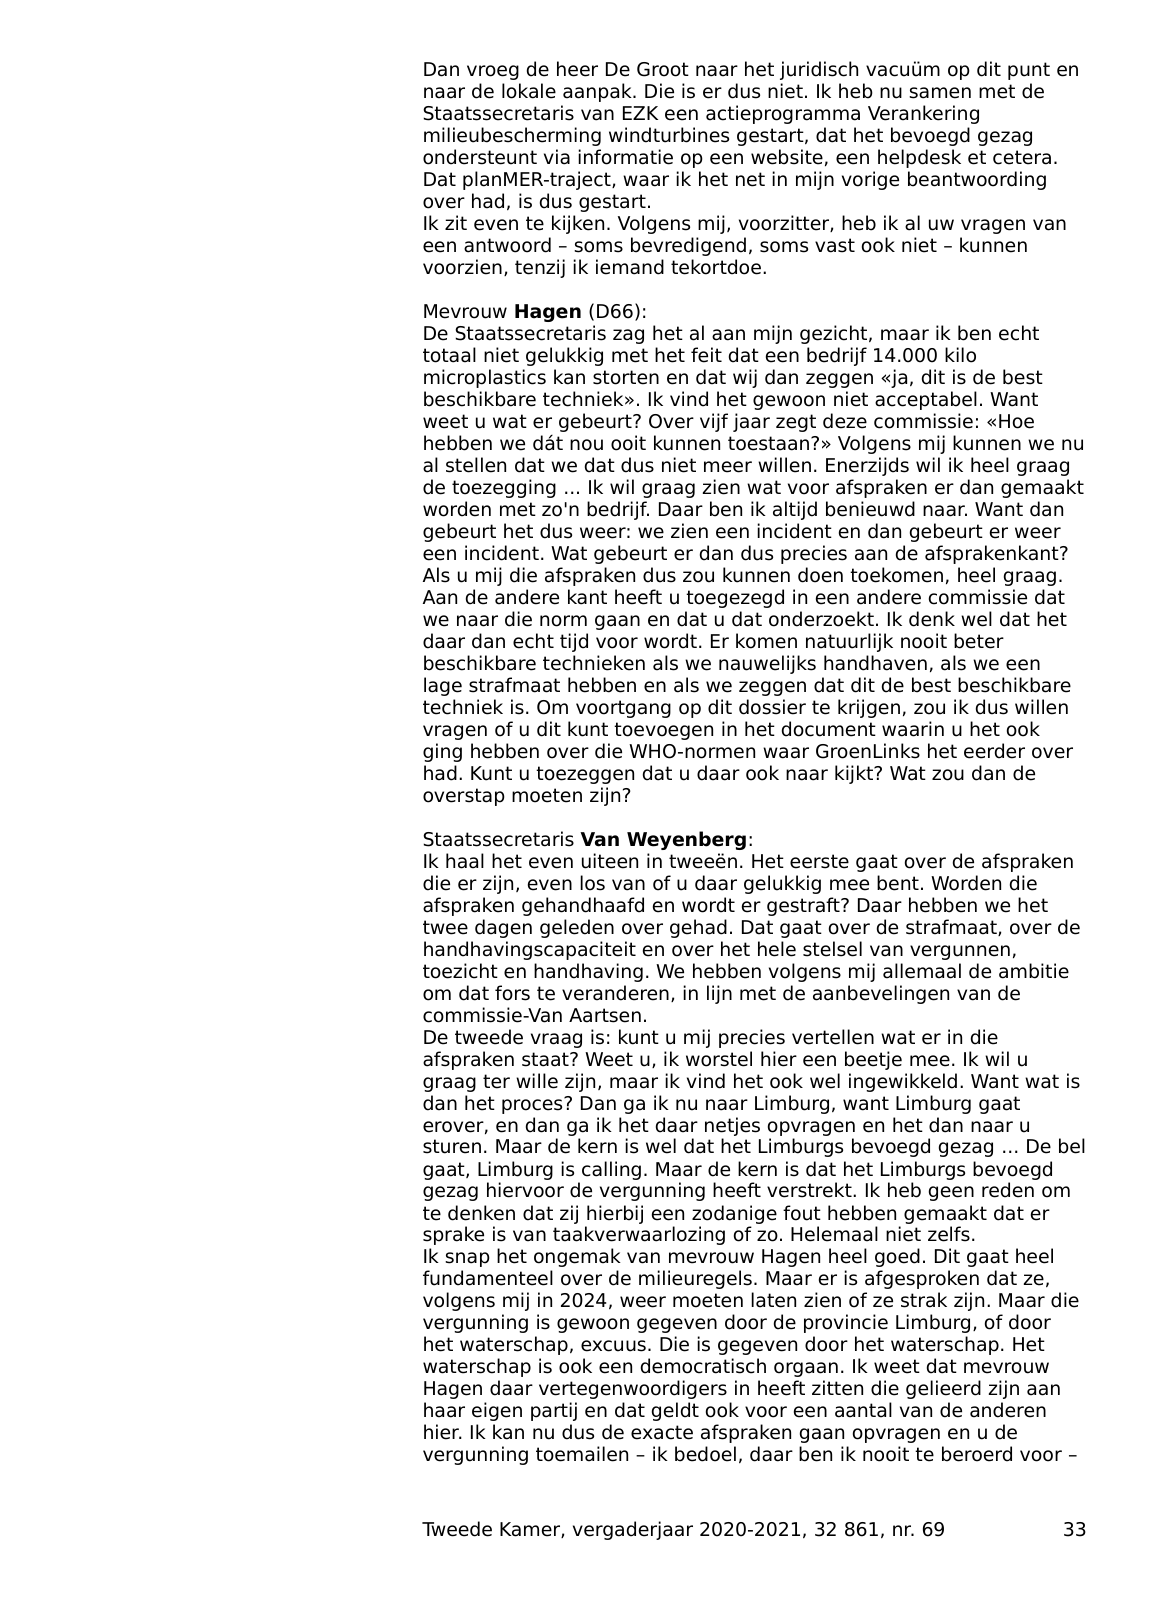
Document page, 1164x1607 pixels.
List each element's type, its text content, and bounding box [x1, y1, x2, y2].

text Dan vroeg de heer De Groot naar het juridisch vacuüm op dit punt en naar de lokale aanpak. Die is er dus niet. Ik heb nu samen met de Staatssecretaris van EZK een actieprogramma Verankering milieubescherming windturbines gestart, dat het bevoegd gezag ondersteunt via informatie op een website, een helpdesk et cetera. Dat planMER-traject, waar ik het net in mijn vorige beantwoording over had, is dus gestart. [422, 59, 1087, 213]
text Ik zit even te kijken. Volgens mij, voorzitter, heb ik al uw vragen van een antwoord – soms bevredigend, soms vast ook niet – kunnen voorzien, tenzij ik iemand tekortdoe. [422, 213, 1087, 279]
text Ik haal het even uiteen in tweeën. Het eerste gaat over de afspraken die er zijn, even los van of u daar gelukkig mee bent. Worden die afspraken gehandhaafd en wordt er gestraft? Daar hebben we het twee dagen geleden over gehad. Dat gaat over de strafmaat, over de handhavingscapaciteit en over het hele stelsel van vergunnen, toezicht en handhaving. We hebben volgens mij allemaal de ambitie om dat fors te veranderen, in lijn met de aanbevelingen van de commissie-Van Aartsen. [422, 851, 1087, 1027]
text Mevrouw Hagen (D66): [422, 301, 1087, 323]
text Ik snap het ongemak van mevrouw Hagen heel goed. Dit gaat heel fundamenteel over de milieuregels. Maar er is afgesproken dat ze, volgens mij in 2024, weer moeten laten zien of ze strak zijn. Maar die vergunning is gewoon gegeven door de provincie Limburg, of door het waterschap, excuus. Die is gegeven door het waterschap. Het waterschap is ook een democratisch orgaan. Ik weet dat mevrouw Hagen daar vertegenwoordigers in heeft zitten die gelieerd zijn aan haar eigen partij en dat geldt ook voor een aantal van de anderen hier. Ik kan nu dus de exacte afspraken gaan opvragen en u de vergunning toemailen – ik bedoel, daar ben ik nooit te beroerd voor – [422, 1246, 1087, 1466]
text Staatssecretaris Van Weyenberg: [422, 829, 1087, 851]
text Aan de andere kant heeft u toegezegd in een andere commissie dat we naar die norm gaan en dat u dat onderzoekt. Ik denk wel dat het daar dan echt tijd voor wordt. Er komen natuurlijk nooit beter beschikbare technieken als we nauwelijks handhaven, als we een lage strafmaat hebben en als we zeggen dat dit de best beschikbare techniek is. Om voortgang op dit dossier te krijgen, zou ik dus willen vragen of u dit kunt toevoegen in het document waarin u het ook ging hebben over die WHO-normen waar GroenLinks het eerder over had. Kunt u toezeggen dat u daar ook naar kijkt? Wat zou dan de overstap moeten zijn? [422, 587, 1087, 807]
text De tweede vraag is: kunt u mij precies vertellen wat er in die afspraken staat? Weet u, ik worstel hier een beetje mee. Ik wil u graag ter wille zijn, maar ik vind het ook wel ingewikkeld. Want wat is dan het proces? Dan ga ik nu naar Limburg, want Limburg gaat erover, en dan ga ik het daar netjes opvragen en het dan naar u sturen. Maar de kern is wel dat het Limburgs bevoegd gezag ... De bel gaat, Limburg is calling. Maar de kern is dat het Limburgs bevoegd gezag hiervoor de vergunning heeft verstrekt. Ik heb geen reden om te denken dat zij hierbij een zodanige fout hebben gemaakt dat er sprake is van taakverwaarlozing of zo. Helemaal niet zelfs. [422, 1027, 1087, 1246]
text De Staatssecretaris zag het al aan mijn gezicht, maar ik ben echt totaal niet gelukkig met het feit dat een bedrijf 14.000 kilo microplastics kan storten en dat wij dan zeggen «ja, dit is de best beschikbare techniek». Ik vind het gewoon niet acceptabel. Want weet u wat er gebeurt? Over vijf jaar zegt deze commissie: «Hoe hebben we dát nou ooit kunnen toestaan?» Volgens mij kunnen we nu al stellen dat we dat dus niet meer willen. Enerzijds wil ik heel graag de toezegging ... Ik wil graag zien wat voor afspraken er dan gemaakt worden met zo'n bedrijf. Daar ben ik altijd benieuwd naar. Want dan gebeurt het dus weer: we zien een incident en dan gebeurt er weer een incident. Wat gebeurt er dan dus precies aan de afsprakenkant? Als u mij die afspraken dus zou kunnen doen toekomen, heel graag. [422, 323, 1087, 587]
